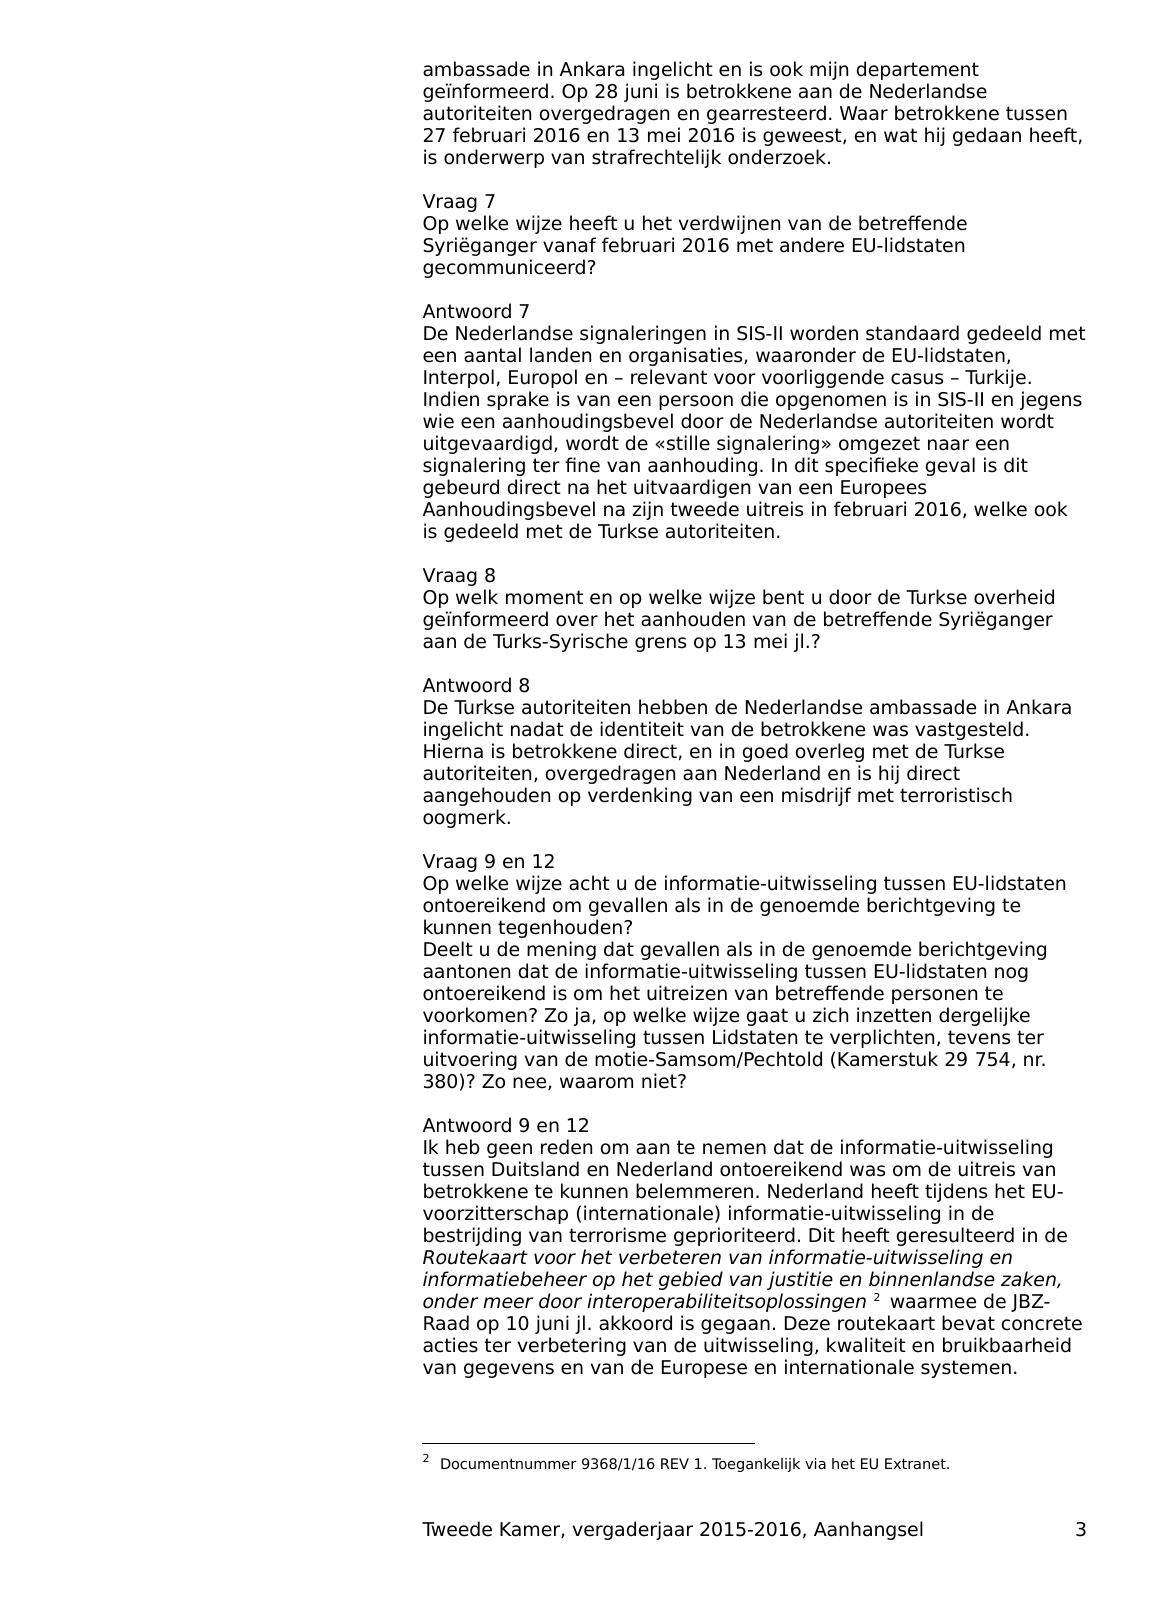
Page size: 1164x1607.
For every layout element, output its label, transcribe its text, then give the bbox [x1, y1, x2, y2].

text Op welke wijze acht u de informatie-uitwisseling tussen EU-lidstaten ontoereikend om gevallen als in de genoemde berichtgeving te kunnen tegenhouden? [422, 873, 1087, 939]
text Deelt u de mening dat gevallen als in de genoemde berichtgeving aantonen dat de informatie-uitwisseling tussen EU-lidstaten nog ontoereikend is om het uitreizen van betreffende personen te voorkomen? Zo ja, op welke wijze gaat u zich inzetten dergelijke informatie-uitwisseling tussen Lidstaten te verplichten, tevens ter uitvoering van de motie-Samsom/Pechtold (Kamerstuk 29 754, nr. 380)? Zo nee, waarom niet? [422, 939, 1087, 1093]
text Ik heb geen reden om aan te nemen dat de informatie-uitwisseling tussen Duitsland en Nederland ontoereikend was om de uitreis van betrokkene te kunnen belemmeren. Nederland heeft tijdens het EU-voorzitterschap (internationale) informatie-uitwisseling in de bestrijding van terrorisme geprioriteerd. Dit heeft geresulteerd in de Routekaart voor het verbeteren van informatie-uitwisseling en informatiebeheer op het gebied van justitie en binnenlandse zaken, onder meer door interoperabiliteitsoplossingen waarmee de JBZ-Raad op 10 juni jl. akkoord is gegaan. Deze routekaart bevat concrete acties ter verbetering van de uitwisseling, kwaliteit en bruikbaarheid van gegevens en van de Europese en internationale systemen. [422, 1137, 1087, 1379]
text De Nederlandse signaleringen in SIS-II worden standaard gedeeld met een aantal landen en organisaties, waaronder de EU-lidstaten, Interpol, Europol en – relevant voor voorliggende casus – Turkije. [422, 323, 1087, 389]
text ambassade in Ankara ingelicht en is ook mijn departement geïnformeerd. Op 28 juni is betrokkene aan de Nederlandse autoriteiten overgedragen en gearresteerd. Waar betrokkene tussen 27 februari 2016 en 13 mei 2016 is geweest, en wat hij gedaan heeft, is onderwerp van strafrechtelijk onderzoek. [422, 59, 1087, 169]
text Vraag 8 [422, 565, 1087, 587]
text Antwoord 9 en 12 [422, 1115, 1087, 1137]
text Indien sprake is van een persoon die opgenomen is in SIS-II en jegens wie een aanhoudingsbevel door de Nederlandse autoriteiten wordt uitgevaardigd, wordt de «stille signalering» omgezet naar een signalering ter fine van aanhouding. In dit specifieke geval is dit gebeurd direct na het uitvaardigen van een Europees Aanhoudingsbevel na zijn tweede uitreis in februari 2016, welke ook is gedeeld met de Turkse autoriteiten. [422, 389, 1087, 543]
text Vraag 9 en 12 [422, 851, 1087, 873]
text Antwoord 7 [422, 301, 1087, 323]
text Documentnummer 9368/1/16 REV 1. Toegankelijk via het EU Extranet. [422, 1452, 1087, 1474]
text Op welk moment en op welke wijze bent u door de Turkse overheid geïnformeerd over het aanhouden van de betreffende Syriëganger aan de Turks-Syrische grens op 13 mei jl.? [422, 587, 1087, 653]
text Vraag 7 [422, 191, 1087, 213]
text Op welke wijze heeft u het verdwijnen van de betreffende Syriëganger vanaf februari 2016 met andere EU-lidstaten gecommuniceerd? [422, 213, 1087, 279]
text Antwoord 8 [422, 675, 1087, 697]
text De Turkse autoriteiten hebben de Nederlandse ambassade in Ankara ingelicht nadat de identiteit van de betrokkene was vastgesteld. Hierna is betrokkene direct, en in goed overleg met de Turkse autoriteiten, overgedragen aan Nederland en is hij direct aangehouden op verdenking van een misdrijf met terroristisch oogmerk. [422, 697, 1087, 829]
